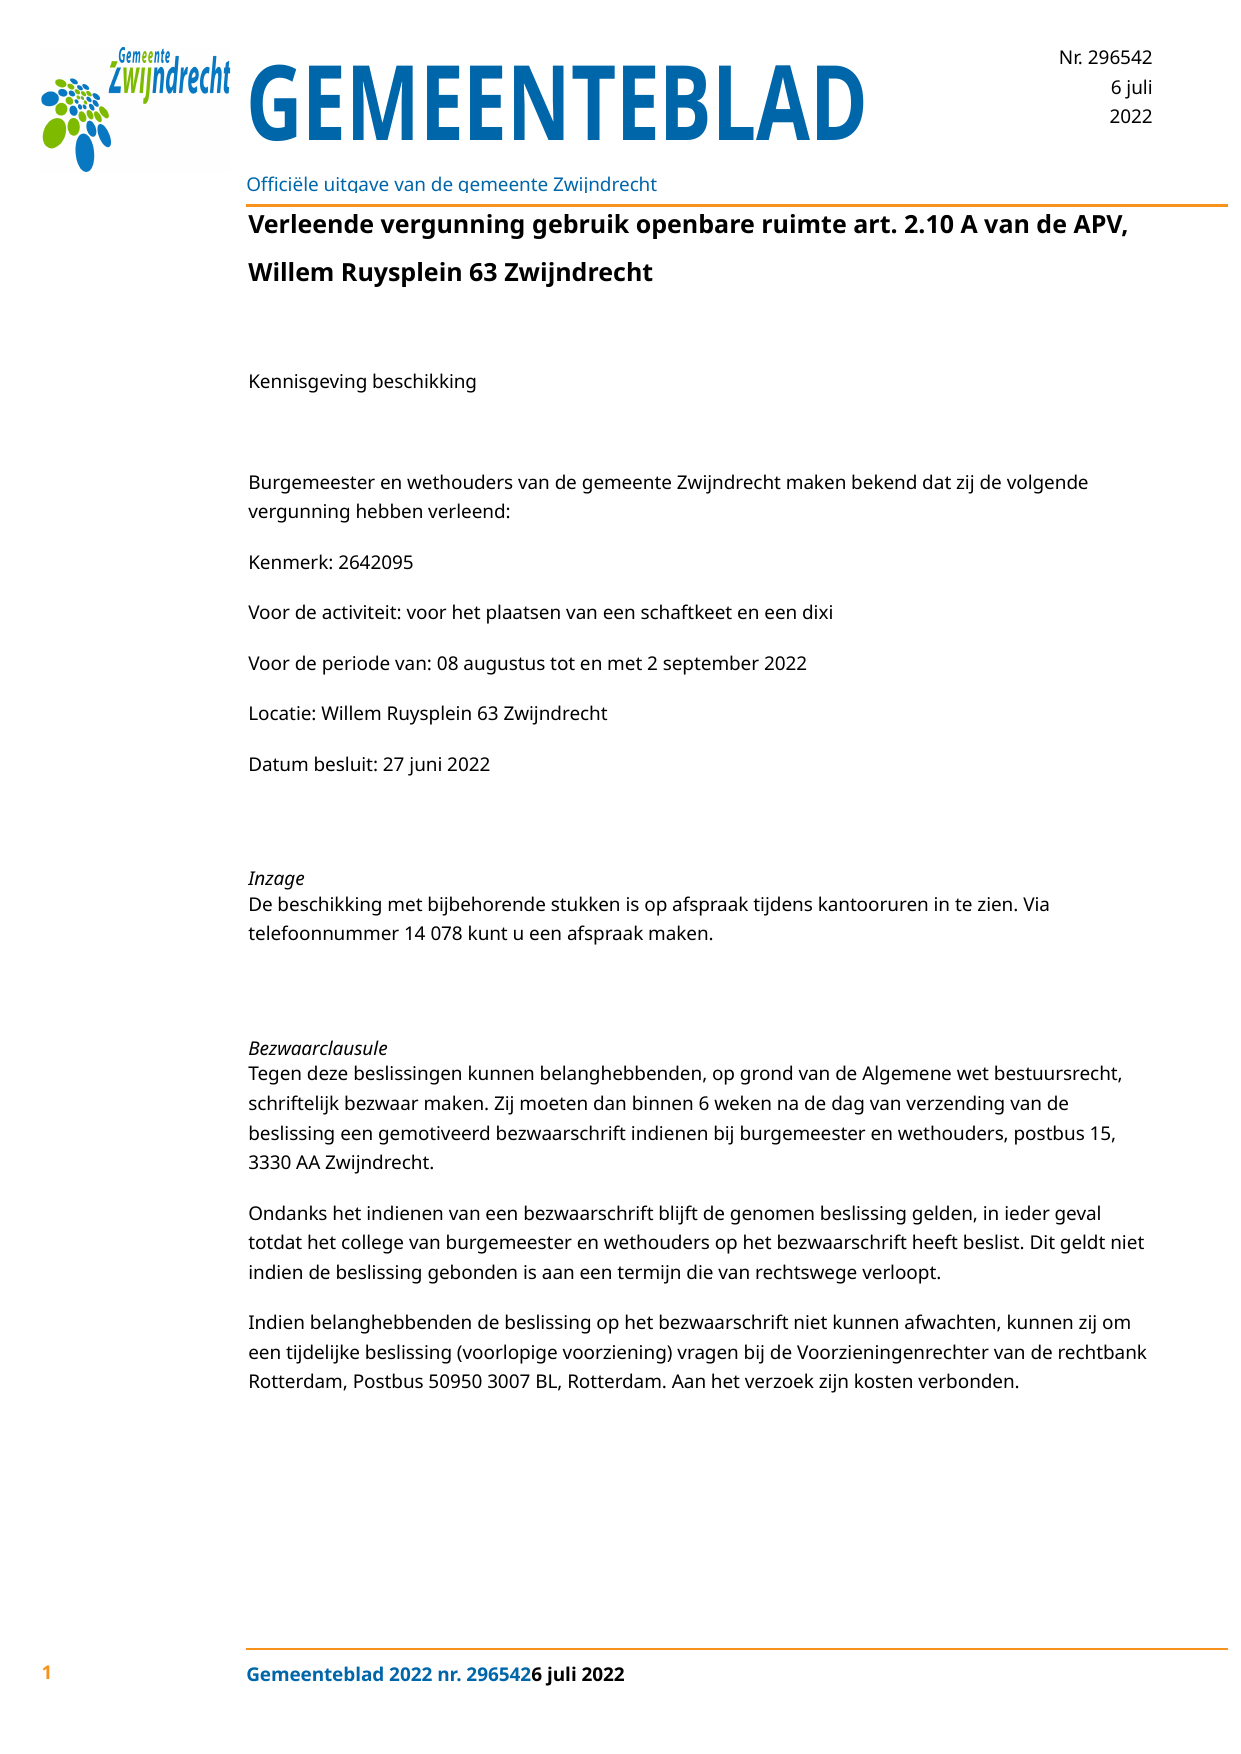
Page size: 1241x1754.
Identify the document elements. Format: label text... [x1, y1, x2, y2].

text Bezwaarclausule [248, 1035, 1152, 1061]
picture [41, 47, 231, 172]
text De beschikking met bijbehorende stukken is op afspraak tijdens kantooruren in te zien. Via telefoonnummer 14 078 kunt u een afspraak maken. [248, 891, 1152, 946]
text Kennisgeving beschikking [248, 368, 1152, 394]
text Indien belanghebbenden de beslissing op het bezwaarschrift niet kunnen afwachten, kunnen zij om een tijdelijke beslissing (voorlopige voorziening) vragen bij de Voorzieningenrechter van de rechtbank Rotterdam, Postbus 50950 3007 BL, Rotterdam. Aan het verzoek zijn kosten verbonden. [248, 1309, 1152, 1394]
text Ondanks het indienen van een bezwaarschrift blijft de genomen beslissing gelden, in ieder geval totdat het college van burgemeester en wethouders op het bezwaarschrift heeft beslist. Dit geldt niet indien de beslissing gebonden is aan een termijn die van rechtswege verloopt. [248, 1200, 1152, 1285]
text Locatie: Willem Ruysplein 63 Zwijndrecht [248, 700, 1152, 726]
text Verleende vergunning gebruik openbare ruimte art. 2.10 A van de APV, Willem Ruysplein 63 Zwijndrecht [248, 207, 1152, 288]
text Burgemeester en wethouders van de gemeente Zwijndrecht maken bekend dat zij de volgende vergunning hebben verleend: [248, 469, 1152, 524]
text Voor de periode van: 08 augustus tot en met 2 september 2022 [248, 650, 1152, 676]
text Datum besluit: 27 juni 2022 [248, 751, 1152, 777]
text Inzage [248, 865, 1152, 891]
text Voor de activiteit: voor het plaatsen van een schaftkeet en een dixi [248, 599, 1152, 625]
text Tegen deze beslissingen kunnen belanghebbenden, op grond van de Algemene wet bestuursrecht, schriftelijk bezwaar maken. Zij moeten dan binnen 6 weken na de dag van verzending van de beslissing een gemotiveerd bezwaarschrift indienen bij burgemeester en wethouders, postbus 15, 3330 AA Zwijndrecht. [248, 1061, 1152, 1175]
text Kenmerk: 2642095 [248, 549, 1152, 575]
